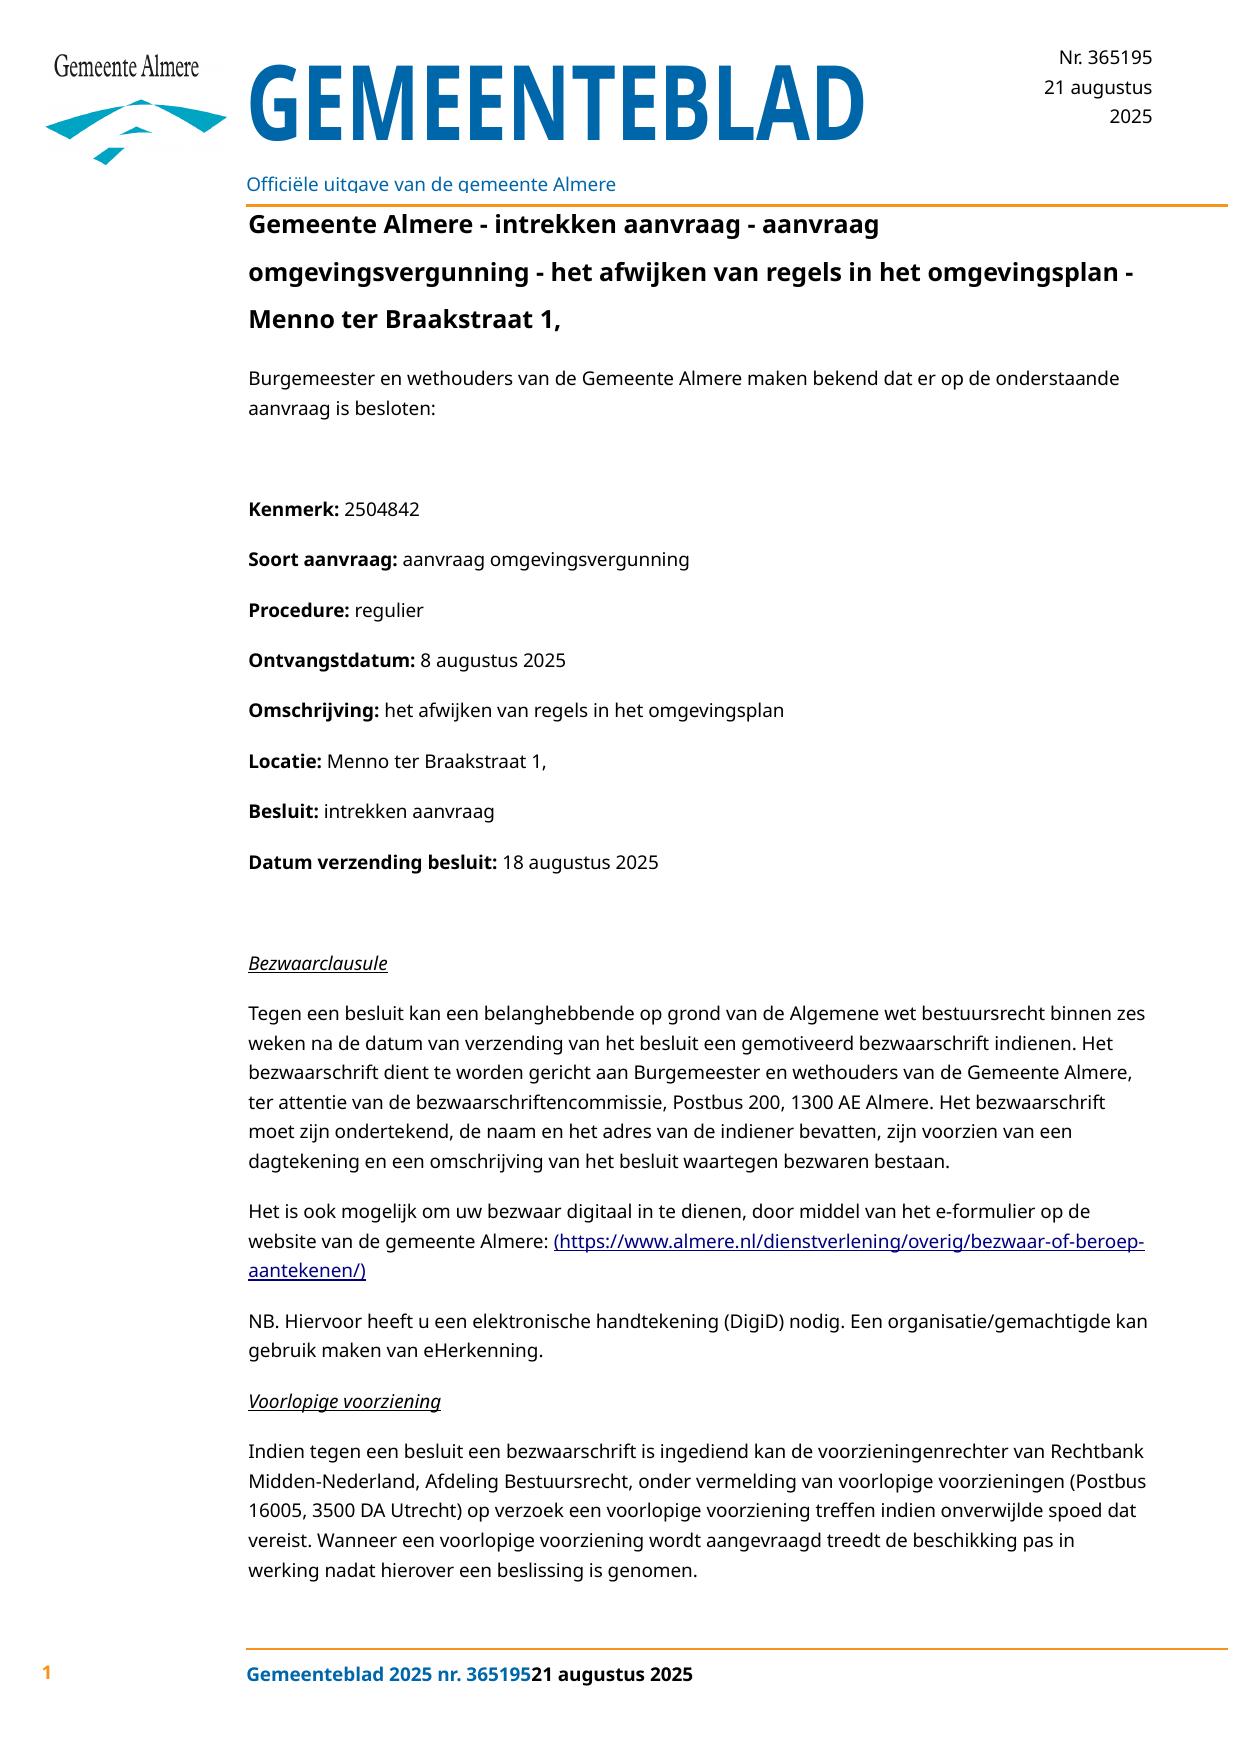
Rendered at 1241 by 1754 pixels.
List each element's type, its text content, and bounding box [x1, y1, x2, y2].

text Indien tegen een besluit een bezwaarschrift is ingediend kan de voorzieningenrechter van Rechtbank Midden-Nederland, Afdeling Bestuursrecht, onder vermelding van voorlopige voorzieningen (Postbus 16005, 3500 DA Utrecht) op verzoek een voorlopige voorziening treffen indien onverwijlde spoed dat vereist. Wanneer een voorlopige voorziening wordt aangevraagd treedt de beschikking pas in werking nadat hierover een beslissing is genomen. [248, 1438, 1152, 1582]
text Procedure: regulier [248, 597, 1152, 622]
text Voorlopige voorziening [248, 1388, 1152, 1414]
text Datum verzending besluit: 18 augustus 2025 [248, 849, 1152, 874]
text Omschrijving: het afwijken van regels in het omgevingsplan [248, 698, 1152, 723]
text Het is ook mogelijk om uw bezwaar digitaal in te dienen, door middel van het e-formulier op de website van de gemeente Almere: (https://www.almere.nl/dienstverlening/overig/bezwaar-of-beroep-aantekenen/) [248, 1198, 1152, 1283]
text Kenmerk: 2504842 [248, 496, 1152, 522]
picture [41, 47, 231, 172]
text Ontvangstdatum: 8 augustus 2025 [248, 647, 1152, 673]
text Locatie: Menno ter Braakstraat 1, [248, 748, 1152, 774]
text Besluit: intrekken aanvraag [248, 798, 1152, 824]
text Burgemeester en wethouders van de Gemeente Almere maken bekend dat er op de onderstaande aanvraag is besloten: [248, 366, 1152, 421]
text Soort aanvraag: aanvraag omgevingsvergunning [248, 546, 1152, 572]
text Gemeente Almere - intrekken aanvraag - aanvraag omgevingsvergunning - het afwijken van regels in het omgevingsplan - Menno ter Braakstraat 1, [248, 207, 1152, 336]
text NB. Hiervoor heeft u een elektronische handtekening (DigiD) nodig. Een organisatie/gemachtigde kan gebruik maken van eHerkenning. [248, 1308, 1152, 1363]
text Bezwaarclausule [248, 950, 1152, 975]
text Tegen een besluit kan een belanghebbende op grond van de Algemene wet bestuursrecht binnen zes weken na de datum van verzending van het besluit een gemotiveerd bezwaarschrift indienen. Het bezwaarschrift dient te worden gericht aan Burgemeester en wethouders van de Gemeente Almere, ter attentie van de bezwaarschriftencommissie, Postbus 200, 1300 AE Almere. Het bezwaarschrift moet zijn ondertekend, de naam en het adres van de indiener bevatten, zijn voorzien van een dagtekening en een omschrijving van het besluit waartegen bezwaren bestaan. [248, 1000, 1152, 1174]
